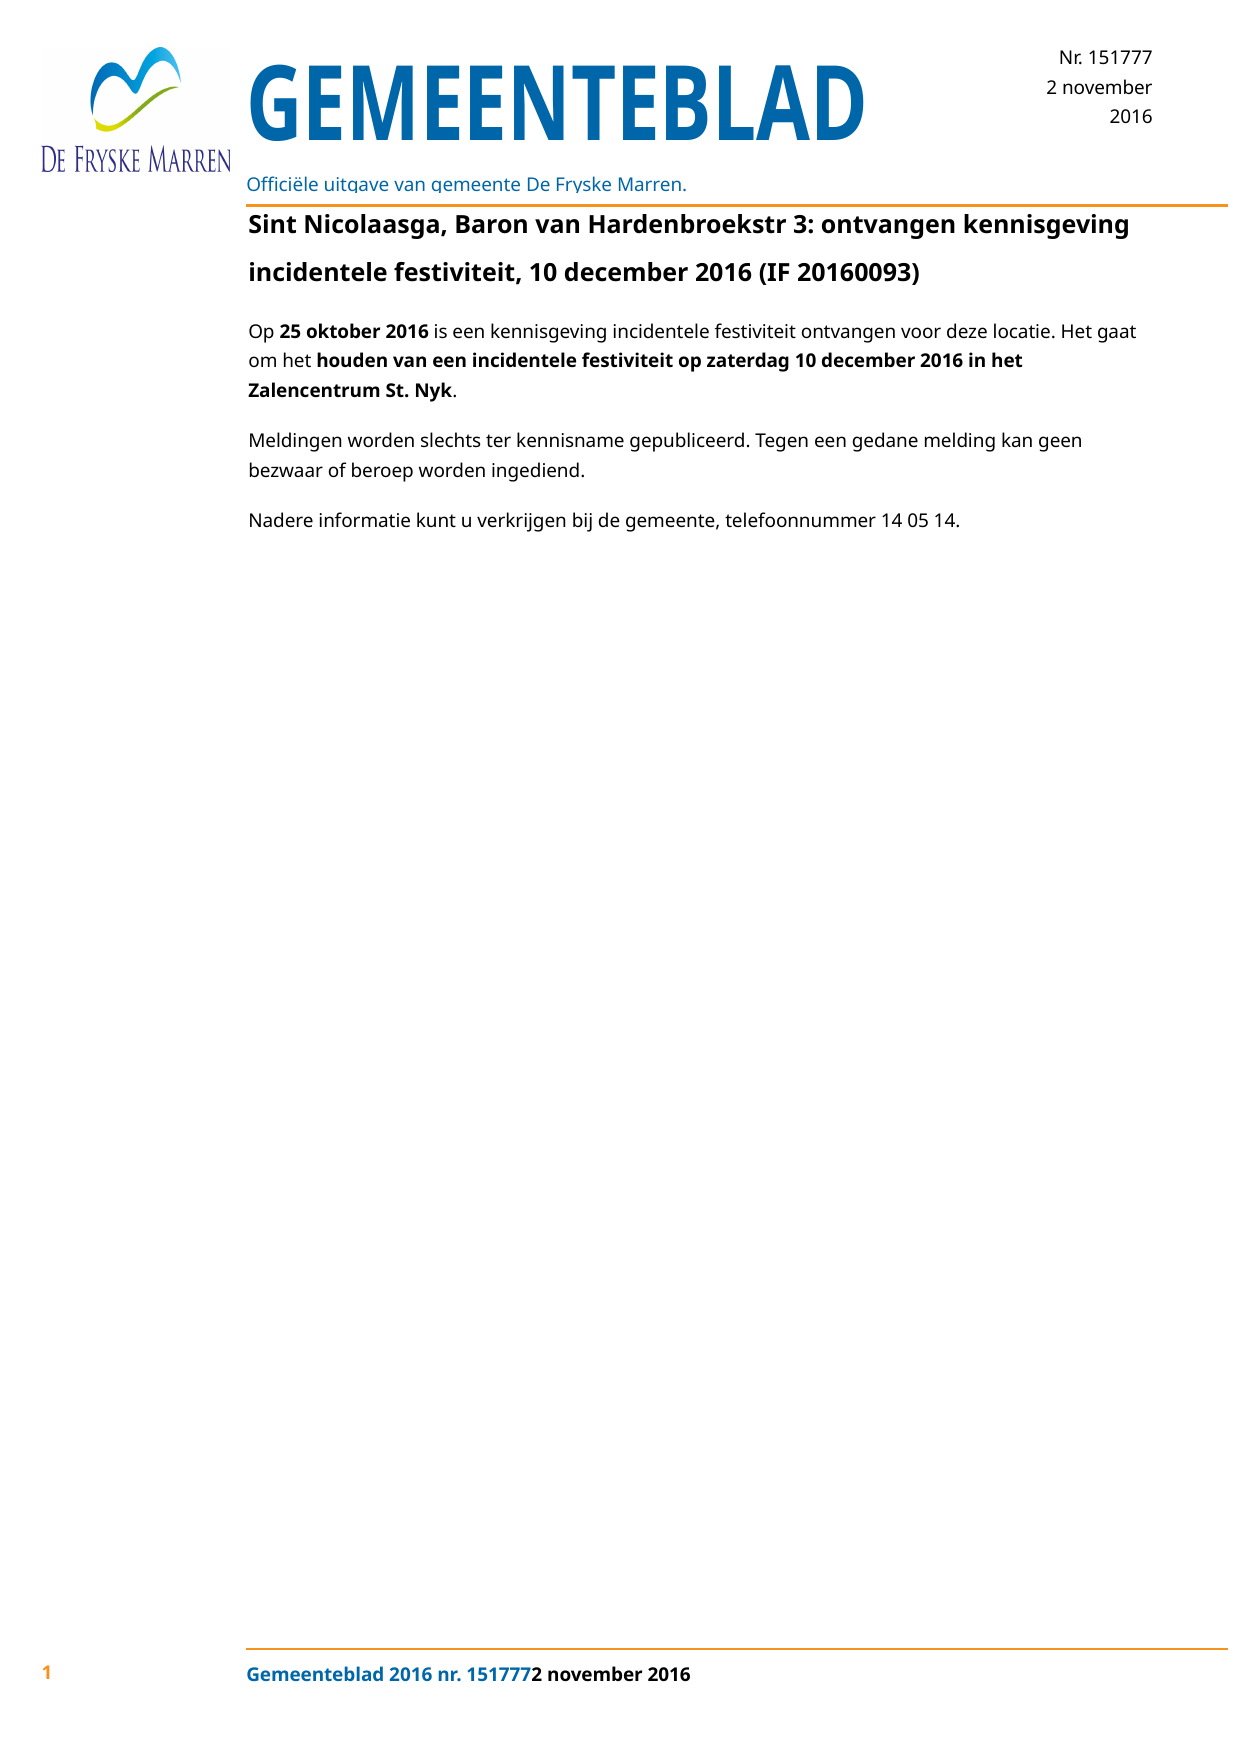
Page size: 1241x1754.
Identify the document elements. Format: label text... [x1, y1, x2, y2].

text Nadere informatie kunt u verkrijgen bij de gemeente, telefoonnummer 14 05 14. [248, 507, 1152, 533]
text Sint Nicolaasga, Baron van Hardenbroekstr 3: ontvangen kennisgeving incidentele festiviteit, 10 december 2016 (IF 20160093) [248, 207, 1152, 288]
picture [41, 47, 231, 172]
text Op 25 oktober 2016 is een kennisgeving incidentele festiviteit ontvangen voor deze locatie. Het gaat om het houden van een incidentele festiviteit op zaterdag 10 december 2016 in het Zalencentrum St. Nyk. [248, 318, 1152, 403]
text Meldingen worden slechts ter kennisname gepubliceerd. Tegen een gedane melding kan geen bezwaar of beroep worden ingediend. [248, 427, 1152, 483]
